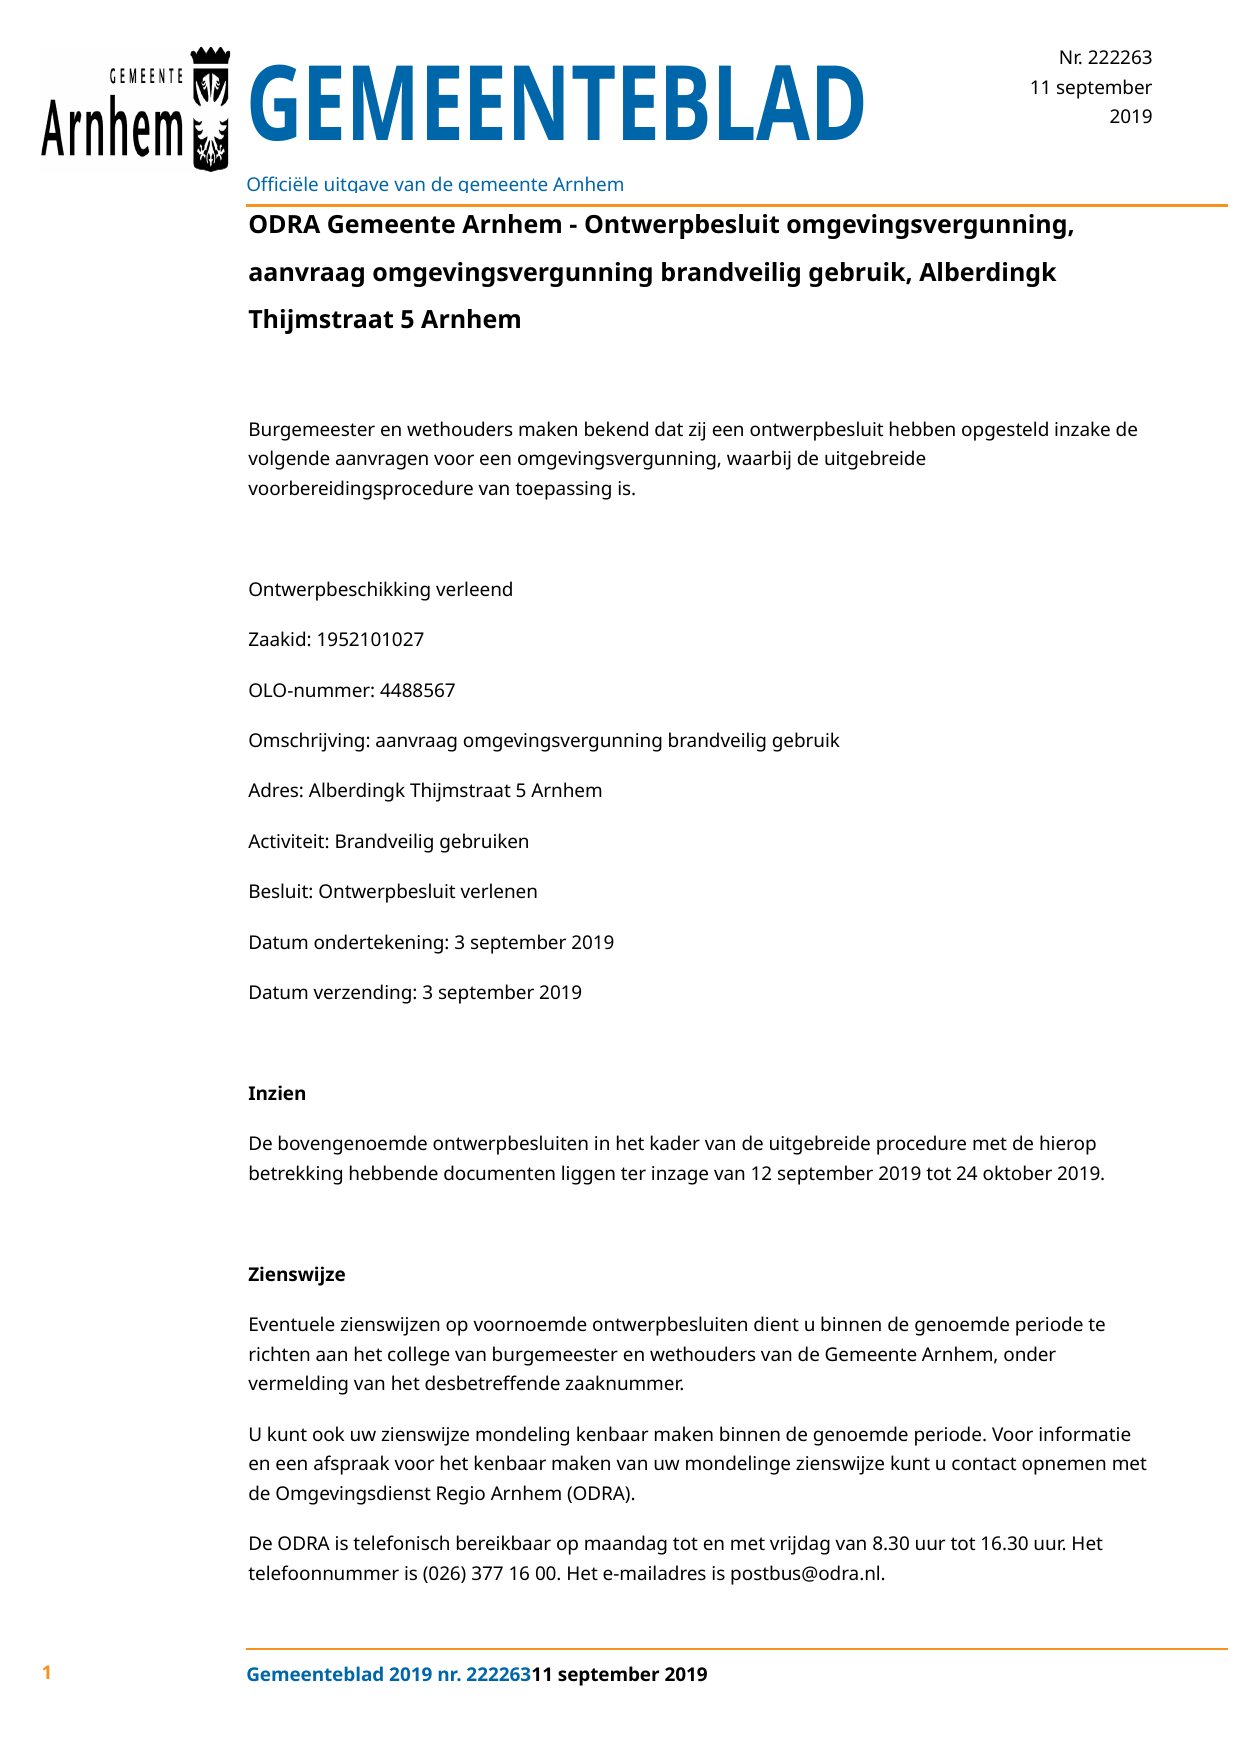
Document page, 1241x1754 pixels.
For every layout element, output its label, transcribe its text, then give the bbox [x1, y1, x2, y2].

text De ODRA is telefonisch bereikbaar op maandag tot en met vrijdag van 8.30 uur tot 16.30 uur. Het telefoonnummer is (026) 377 16 00. Het e-mailadres is postbus@odra.nl. [248, 1531, 1152, 1586]
text Zienswijze [248, 1261, 1152, 1287]
text Datum ondertekening: 3 september 2019 [248, 929, 1152, 954]
text Zaakid: 1952101027 [248, 626, 1152, 652]
text Burgemeester en wethouders maken bekend dat zij een ontwerpbesluit hebben opgesteld inzake de volgende aanvragen voor een omgevingsvergunning, waarbij de uitgebreide voorbereidingsprocedure van toepassing is. [248, 416, 1152, 501]
text De bovengenoemde ontwerpbesluiten in het kader van de uitgebreide procedure met de hierop betrekking hebbende documenten liggen ter inzage van 12 september 2019 tot 24 oktober 2019. [248, 1131, 1152, 1186]
text Omschrijving: aanvraag omgevingsvergunning brandveilig gebruik [248, 727, 1152, 753]
text Ontwerpbeschikking verleend [248, 576, 1152, 602]
text Datum verzending: 3 september 2019 [248, 979, 1152, 1005]
text Adres: Alberdingk Thijmstraat 5 Arnhem [248, 778, 1152, 803]
text Besluit: Ontwerpbesluit verlenen [248, 878, 1152, 904]
text OLO-nummer: 4488567 [248, 677, 1152, 702]
picture [41, 47, 231, 172]
text Inzien [248, 1080, 1152, 1106]
text U kunt ook uw zienswijze mondeling kenbaar maken binnen de genoemde periode. Voor informatie en een afspraak voor het kenbaar maken van uw mondelinge zienswijze kunt u contact opnemen met de Omgevingsdienst Regio Arnhem (ODRA). [248, 1421, 1152, 1506]
text ODRA Gemeente Arnhem - Ontwerpbesluit omgevingsvergunning, aanvraag omgevingsvergunning brandveilig gebruik, Alberdingk Thijmstraat 5 Arnhem [248, 207, 1152, 336]
text Activiteit: Brandveilig gebruiken [248, 828, 1152, 854]
text Eventuele zienswijzen op voornoemde ontwerpbesluiten dient u binnen de genoemde periode te richten aan het college van burgemeester en wethouders van de Gemeente Arnhem, onder vermelding van het desbetreffende zaaknummer. [248, 1311, 1152, 1396]
